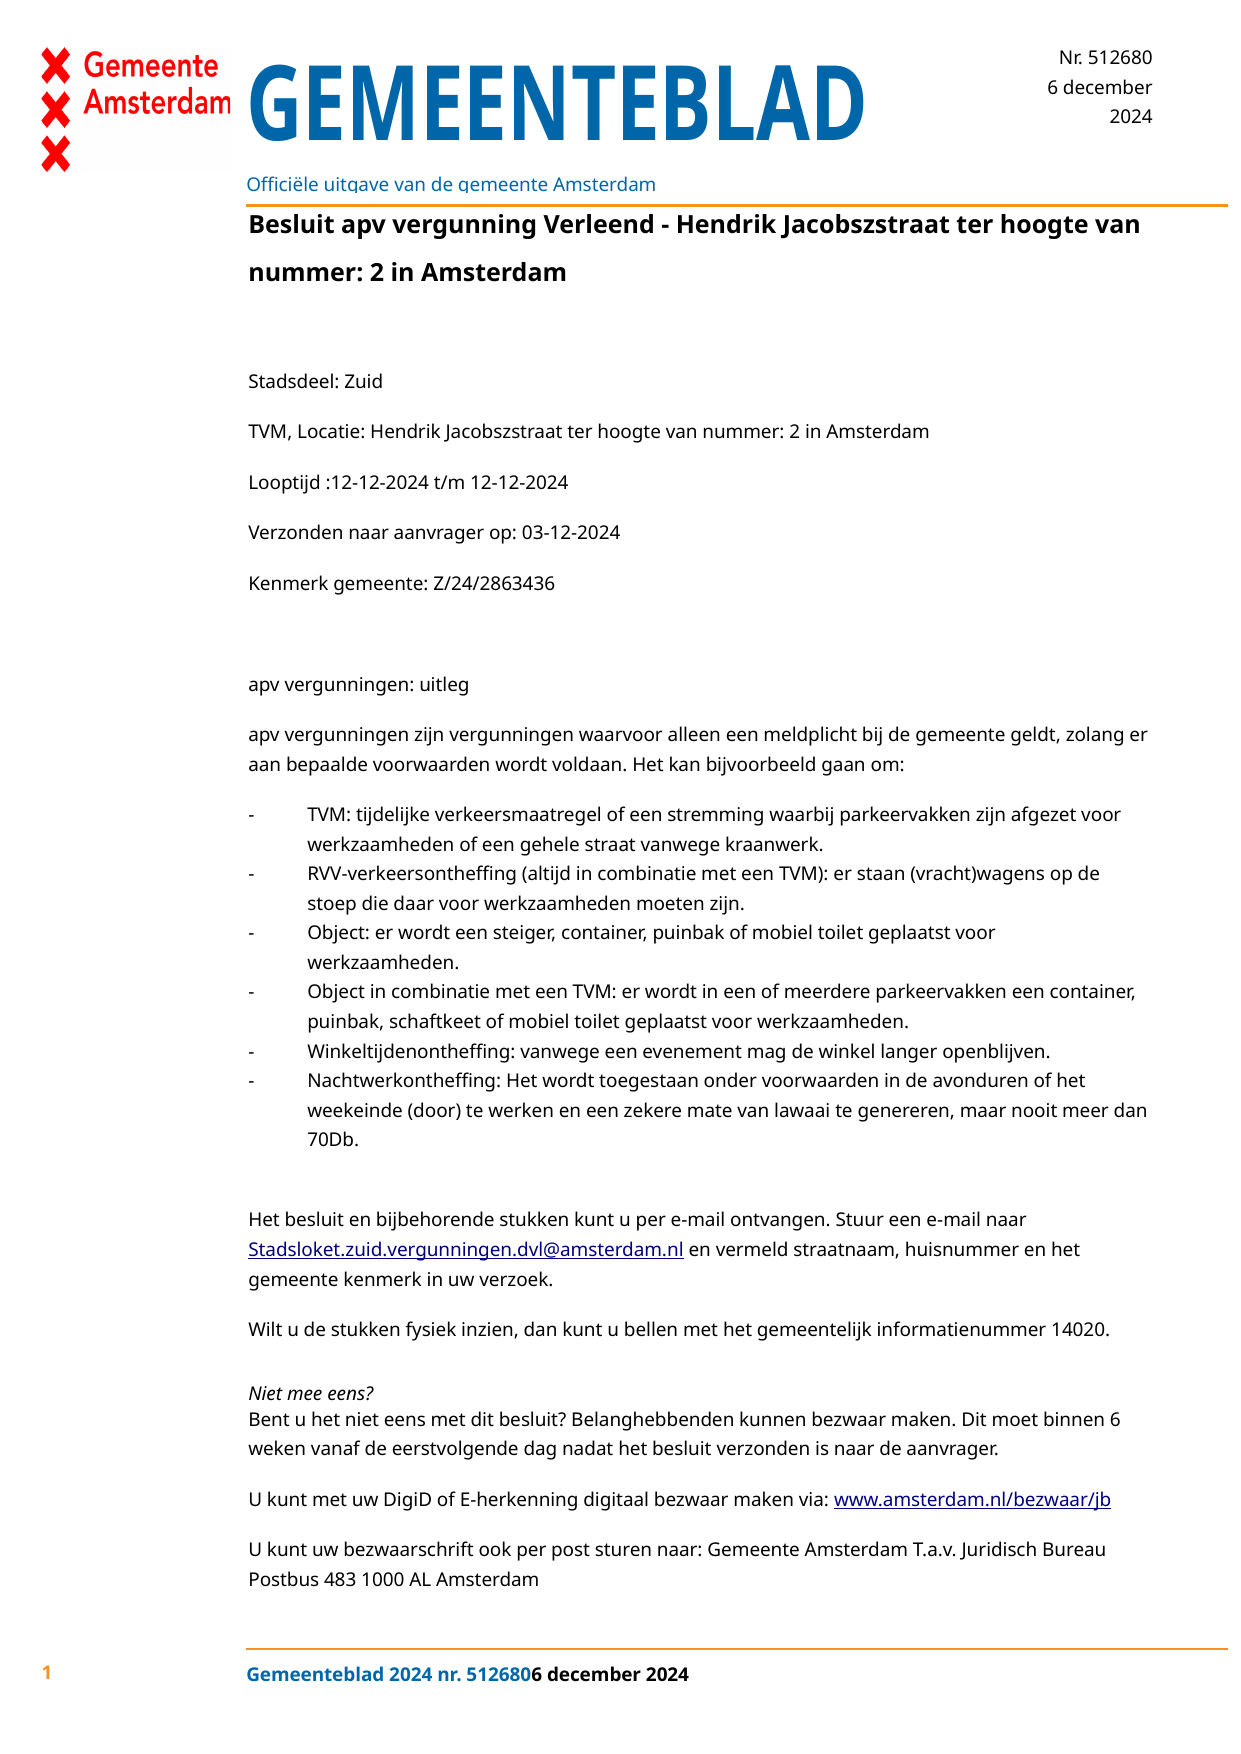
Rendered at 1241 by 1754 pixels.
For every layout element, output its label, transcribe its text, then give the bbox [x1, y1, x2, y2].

text apv vergunningen: uitleg [248, 671, 1152, 697]
text U kunt uw bezwaarschrift ook per post sturen naar: Gemeente Amsterdam T.a.v. Juridisch Bureau Postbus 483 1000 AL Amsterdam [248, 1536, 1152, 1592]
text Stadsdeel: Zuid [248, 368, 1152, 394]
text Niet mee eens? [248, 1380, 1152, 1406]
text Besluit apv vergunning Verleend - Hendrik Jacobszstraat ter hoogte van nummer: 2 in Amsterdam [248, 207, 1152, 288]
list Winkeltijdenontheffing: vanwege een evenement mag de winkel langer openblijven. [248, 1038, 1152, 1064]
picture [41, 47, 231, 172]
text Looptijd :12-12-2024 t/m 12-12-2024 [248, 469, 1152, 495]
text TVM, Locatie: Hendrik Jacobszstraat ter hoogte van nummer: 2 in Amsterdam [248, 419, 1152, 444]
text apv vergunningen zijn vergunningen waarvoor alleen een meldplicht bij de gemeente geldt, zolang er aan bepaalde voorwaarden wordt voldaan. Het kan bijvoorbeeld gaan om: [248, 721, 1152, 777]
text Kenmerk gemeente: Z/24/2863436 [248, 570, 1152, 596]
text Het besluit en bijbehorende stukken kunt u per e-mail ontvangen. Stuur een e-mail naar Stadsloket.zuid.vergunningen.dvl@amsterdam.nl en vermeld straatnaam, huisnummer en het gemeente kenmerk in uw verzoek. [248, 1207, 1152, 1292]
text U kunt met uw DigiD of E-herkenning digitaal bezwaar maken via: www.amsterdam.nl/bezwaar/jb [248, 1486, 1152, 1512]
text Wilt u de stukken fysiek inzien, dan kunt u bellen met het gemeentelijk informatienummer 14020. [248, 1316, 1152, 1342]
list Object in combinatie met een TVM: er wordt in een of meerdere parkeervakken een container, puinbak, schaftkeet of mobiel toilet geplaatst voor werkzaamheden. [248, 979, 1152, 1034]
list TVM: tijdelijke verkeersmaatregel of een stremming waarbij parkeervakken zijn afgezet voor werkzaamheden of een gehele straat vanwege kraanwerk. [248, 801, 1152, 857]
list Object: er wordt een steiger, container, puinbak of mobiel toilet geplaatst voor werkzaamheden. [248, 919, 1152, 975]
list Nachtwerkontheffing: Het wordt toegestaan onder voorwaarden in de avonduren of het weekeinde (door) te werken en een zekere mate van lawaai te genereren, maar nooit meer dan 70Db. [248, 1067, 1152, 1152]
list RVV-verkeersontheffing (altijd in combinatie met een TVM): er staan (vracht)wagens op de stoep die daar voor werkzaamheden moeten zijn. [248, 860, 1152, 916]
text Bent u het niet eens met dit besluit? Belanghebbenden kunnen bezwaar maken. Dit moet binnen 6 weken vanaf de eerstvolgende dag nadat het besluit verzonden is naar de aanvrager. [248, 1406, 1152, 1461]
text Verzonden naar aanvrager op: 03-12-2024 [248, 519, 1152, 545]
